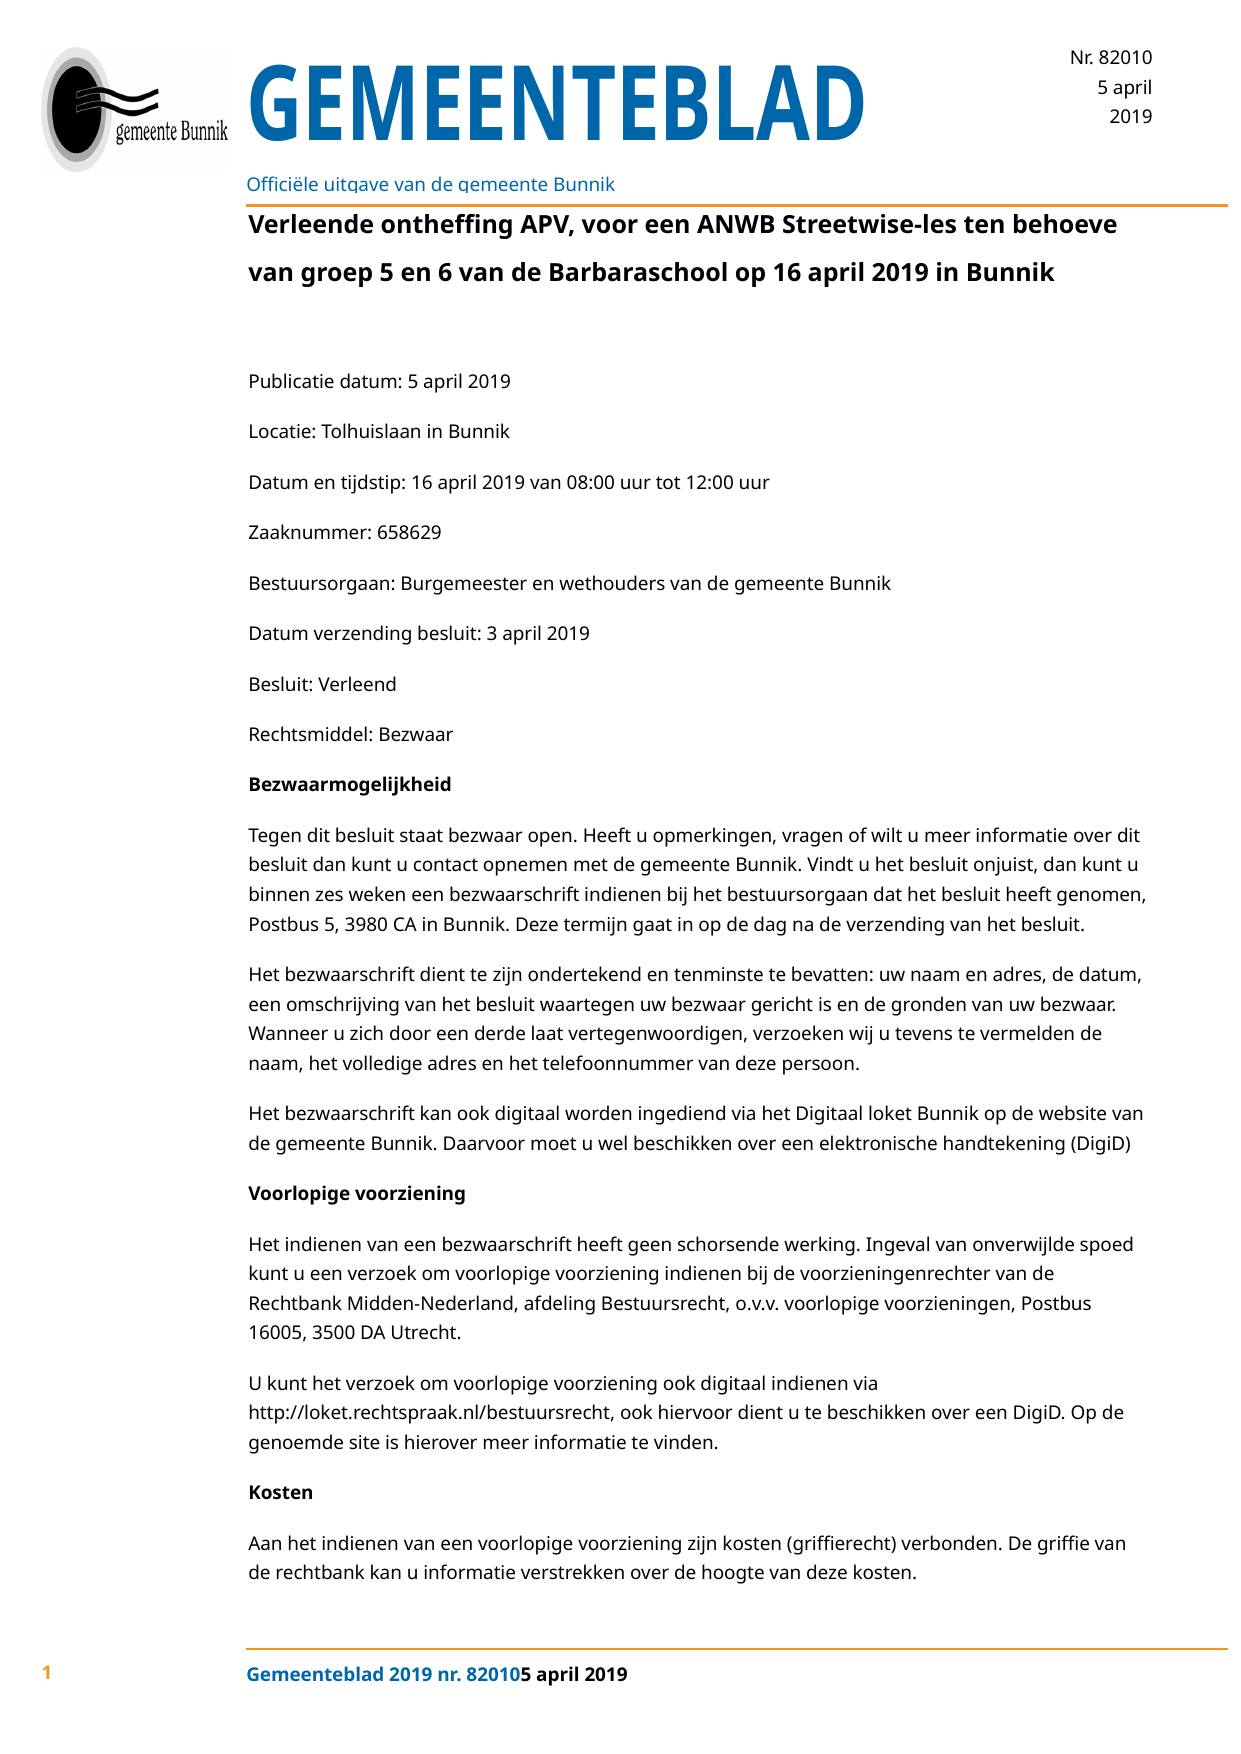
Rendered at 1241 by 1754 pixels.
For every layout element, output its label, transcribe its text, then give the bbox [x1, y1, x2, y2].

text Het bezwaarschrift kan ook digitaal worden ingediend via het Digitaal loket Bunnik op de website van de gemeente Bunnik. Daarvoor moet u wel beschikken over een elektronische handtekening (DigiD) [248, 1100, 1152, 1156]
text Aan het indienen van een voorlopige voorziening zijn kosten (griffierecht) verbonden. De griffie van de rechtbank kan u informatie verstrekken over de hoogte van deze kosten. [248, 1530, 1152, 1585]
text Tegen dit besluit staat bezwaar open. Heeft u opmerkingen, vragen of wilt u meer informatie over dit besluit dan kunt u contact opnemen met de gemeente Bunnik. Vindt u het besluit onjuist, dan kunt u binnen zes weken een bezwaarschrift indienen bij het bestuursorgaan dat het besluit heeft genomen, Postbus 5, 3980 CA in Bunnik. Deze termijn gaat in op de dag na de verzending van het besluit. [248, 822, 1152, 937]
text Het bezwaarschrift dient te zijn ondertekend en tenminste te bevatten: uw naam en adres, de datum, een omschrijving van het besluit waartegen uw bezwaar gericht is en de gronden van uw bezwaar. Wanneer u zich door een derde laat vertegenwoordigen, verzoeken wij u tevens te vermelden de naam, het volledige adres en het telefoonnummer van deze persoon. [248, 961, 1152, 1076]
text Bestuursorgaan: Burgemeester en wethouders van de gemeente Bunnik [248, 570, 1152, 596]
text Voorlopige voorziening [248, 1180, 1152, 1206]
text Zaaknummer: 658629 [248, 519, 1152, 545]
picture [41, 47, 231, 172]
text Verleende ontheffing APV, voor een ANWB Streetwise-les ten behoeve van groep 5 en 6 van de Barbaraschool op 16 april 2019 in Bunnik [248, 207, 1152, 288]
text Datum en tijdstip: 16 april 2019 van 08:00 uur tot 12:00 uur [248, 469, 1152, 495]
text Besluit: Verleend [248, 671, 1152, 697]
text Datum verzending besluit: 3 april 2019 [248, 620, 1152, 646]
text Het indienen van een bezwaarschrift heeft geen schorsende werking. Ingeval van onverwijlde spoed kunt u een verzoek om voorlopige voorziening indienen bij de voorzieningenrechter van de Rechtbank Midden-Nederland, afdeling Bestuursrecht, o.v.v. voorlopige voorzieningen, Postbus 16005, 3500 DA Utrecht. [248, 1231, 1152, 1345]
text U kunt het verzoek om voorlopige voorziening ook digitaal indienen via http://loket.rechtspraak.nl/bestuursrecht, ook hiervoor dient u te beschikken over een DigiD. Op de genoemde site is hierover meer informatie te vinden. [248, 1370, 1152, 1455]
text Publicatie datum: 5 april 2019 [248, 368, 1152, 394]
text Rechtsmiddel: Bezwaar [248, 721, 1152, 747]
text Kosten [248, 1479, 1152, 1505]
text Bezwaarmogelijkheid [248, 772, 1152, 797]
text Locatie: Tolhuislaan in Bunnik [248, 419, 1152, 444]
